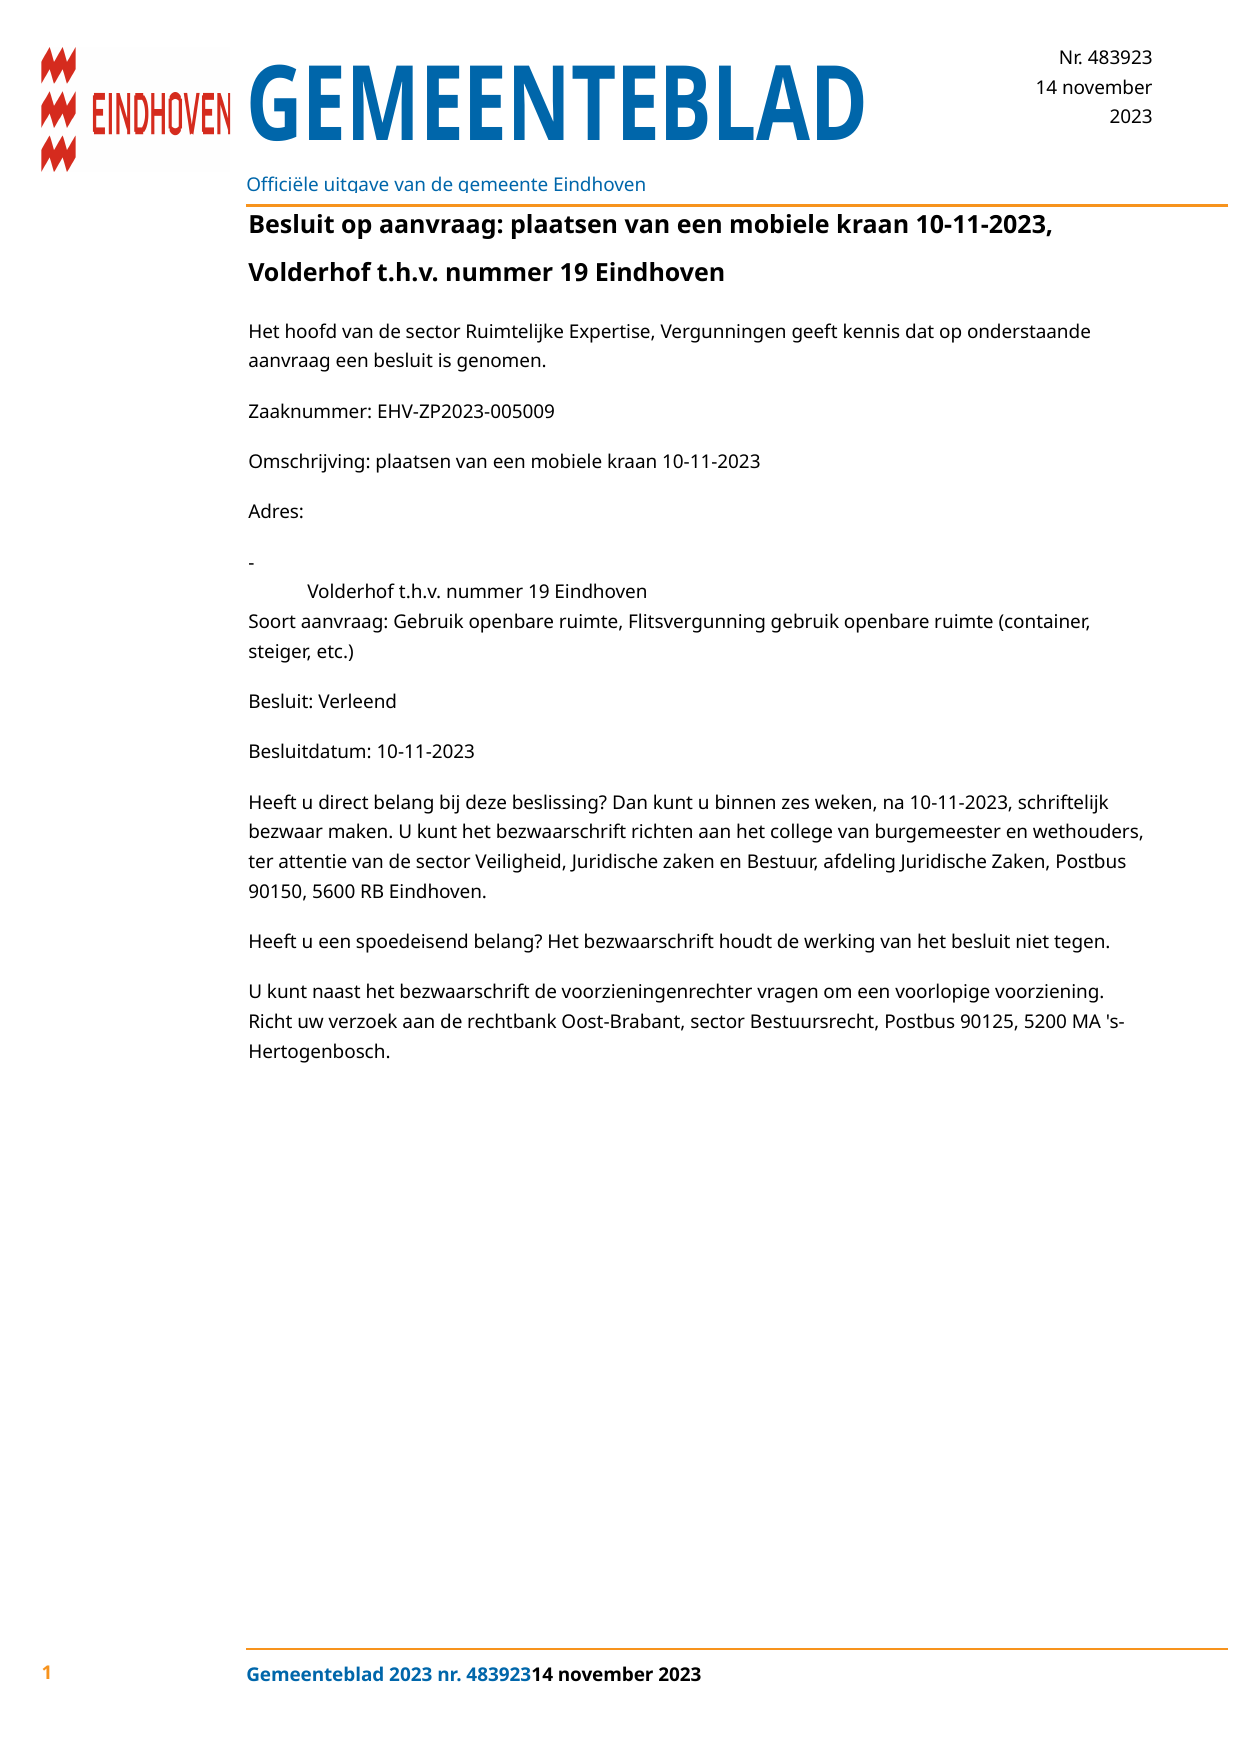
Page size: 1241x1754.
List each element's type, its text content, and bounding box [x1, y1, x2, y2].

text Besluitdatum: 10-11-2023 [248, 739, 1152, 764]
text Adres: [248, 499, 1152, 524]
text Heeft u direct belang bij deze beslissing? Dan kunt u binnen zes weken, na 10-11-2023, schriftelijk bezwaar maken. U kunt het bezwaarschrift richten aan het college van burgemeester en wethouders, ter attentie van de sector Veiligheid, Juridische zaken en Bestuur, afdeling Juridische Zaken, Postbus 90150, 5600 RB Eindhoven. [248, 789, 1152, 904]
text Heeft u een spoedeisend belang? Het bezwaarschrift houdt de werking van het besluit niet tegen. [248, 928, 1152, 954]
picture [41, 47, 231, 172]
text Het hoofd van de sector Ruimtelijke Expertise, Vergunningen geeft kennis dat op onderstaande aanvraag een besluit is genomen. [248, 318, 1152, 373]
text Soort aanvraag: Gebruik openbare ruimte, Flitsvergunning gebruik openbare ruimte (container, steiger, etc.) [248, 608, 1152, 664]
list Volderhof t.h.v. nummer 19 Eindhoven [248, 579, 1152, 604]
text Omschrijving: plaatsen van een mobiele kraan 10-11-2023 [248, 448, 1152, 474]
text U kunt naast het bezwaarschrift de voorzieningenrechter vragen om een voorlopige voorziening. Richt uw verzoek aan de rechtbank Oost-Brabant, sector Bestuursrecht, Postbus 90125, 5200 MA 's-Hertogenbosch. [248, 979, 1152, 1064]
text Zaaknummer: EHV-ZP2023-005009 [248, 398, 1152, 424]
text Besluit op aanvraag: plaatsen van een mobiele kraan 10-11-2023, Volderhof t.h.v. nummer 19 Eindhoven [248, 207, 1152, 288]
text Besluit: Verleend [248, 688, 1152, 714]
